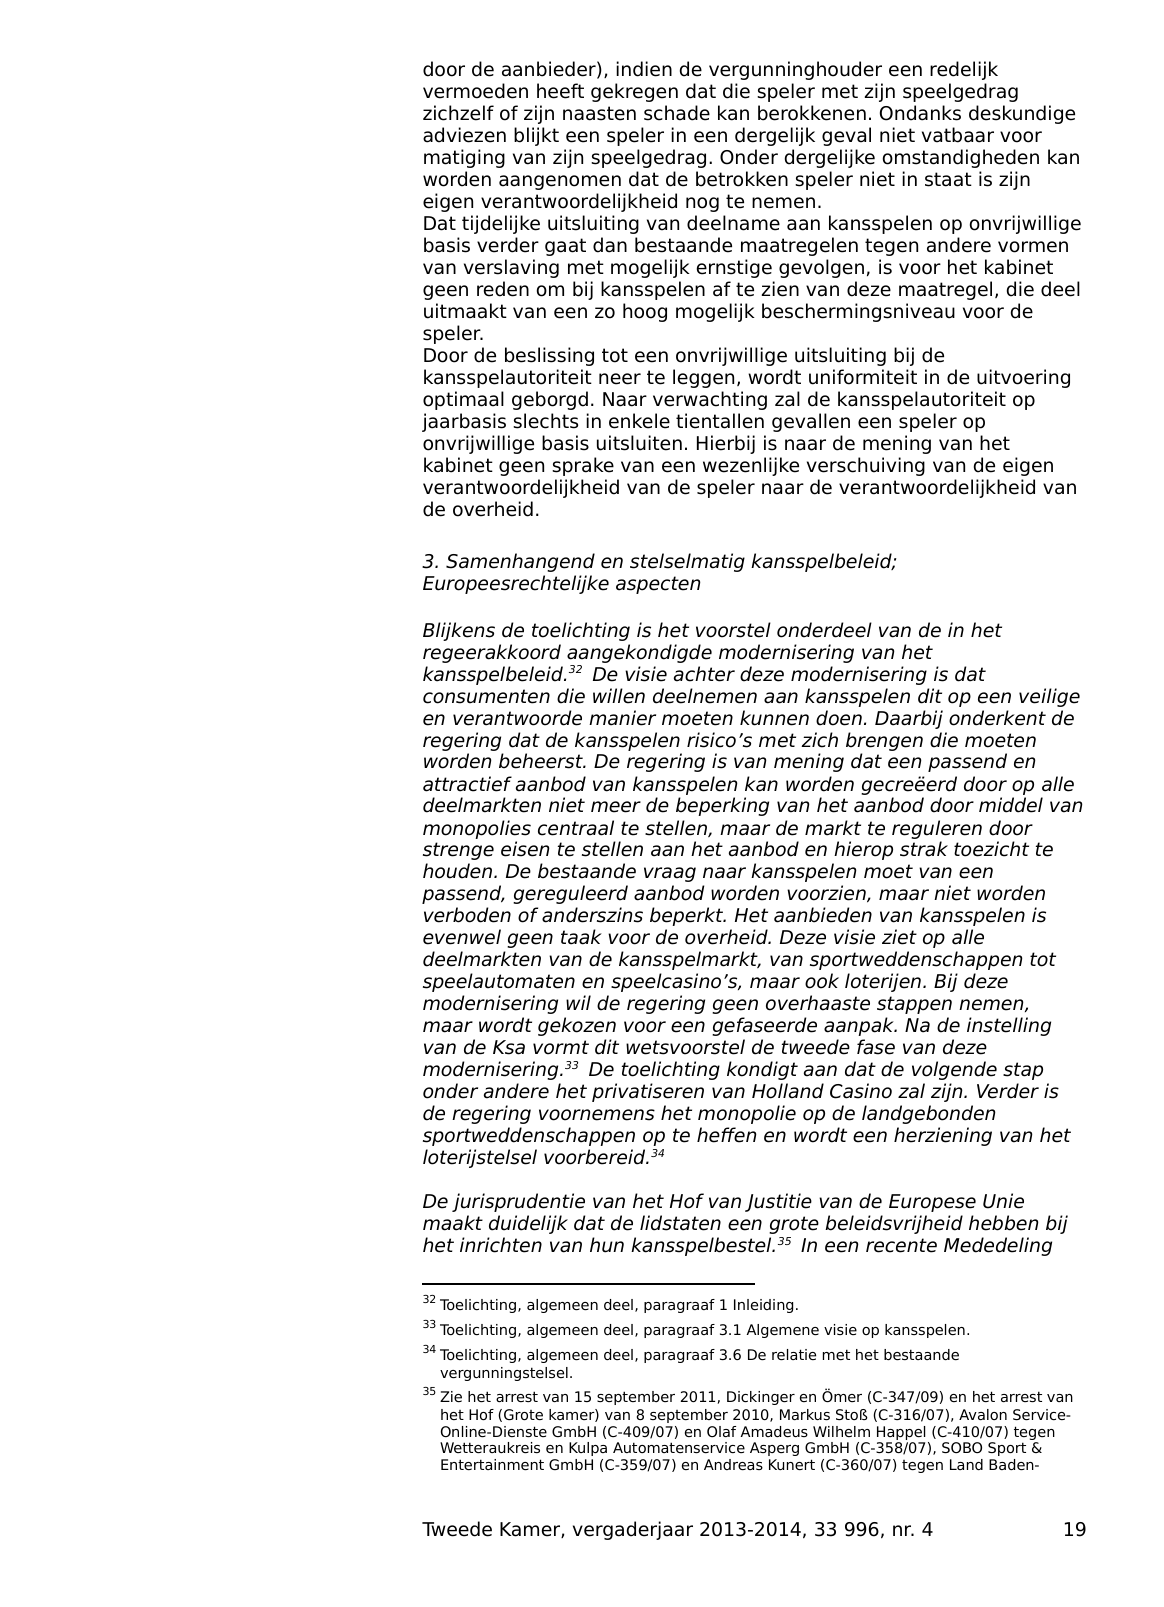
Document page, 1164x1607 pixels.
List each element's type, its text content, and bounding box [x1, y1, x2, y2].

text door de aanbieder), indien de vergunninghouder een redelijk vermoeden heeft gekregen dat die speler met zijn speelgedrag zichzelf of zijn naasten schade kan berokkenen. Ondanks deskundige adviezen blijkt een speler in een dergelijk geval niet vatbaar voor matiging van zijn speelgedrag. Onder dergelijke omstandigheden kan worden aangenomen dat de betrokken speler niet in staat is zijn eigen verantwoordelijkheid nog te nemen. [422, 59, 1087, 213]
text Door de beslissing tot een onvrijwillige uitsluiting bij de kansspelautoriteit neer te leggen, wordt uniformiteit in de uitvoering optimaal geborgd. Naar verwachting zal de kansspelautoriteit op jaarbasis slechts in enkele tientallen gevallen een speler op onvrijwillige basis uitsluiten. Hierbij is naar de mening van het kabinet geen sprake van een wezenlijke verschuiving van de eigen verantwoordelijkheid van de speler naar de verantwoordelijkheid van de overheid. [422, 345, 1087, 521]
text Blijkens de toelichting is het voorstel onderdeel van de in het regeerakkoord aangekondigde modernisering van het kansspelbeleid. De visie achter deze modernisering is dat consumenten die willen deelnemen aan kansspelen dit op een veilige en verantwoorde manier moeten kunnen doen. Daarbij onderkent de regering dat de kansspelen risico’s met zich brengen die moeten worden beheerst. De regering is van mening dat een passend en attractief aanbod van kansspelen kan worden gecreëerd door op alle deelmarkten niet meer de beperking van het aanbod door middel van monopolies centraal te stellen, maar de markt te reguleren door strenge eisen te stellen aan het aanbod en hierop strak toezicht te houden. De bestaande vraag naar kansspelen moet van een passend, gereguleerd aanbod worden voorzien, maar niet worden verboden of anderszins beperkt. Het aanbieden van kansspelen is evenwel geen taak voor de overheid. Deze visie ziet op alle deelmarkten van de kansspelmarkt, van sportweddenschappen tot speelautomaten en speelcasino’s, maar ook loterijen. Bij deze modernisering wil de regering geen overhaaste stappen nemen, maar wordt gekozen voor een gefaseerde aanpak. Na de instelling van de Ksa vormt dit wetsvoorstel de tweede fase van deze modernisering. De toelichting kondigt aan dat de volgende stap onder andere het privatiseren van Holland Casino zal zijn. Verder is de regering voornemens het monopolie op de landgebonden sportweddenschappen op te heffen en wordt een herziening van het loterijstelsel voorbereid. [422, 619, 1087, 1169]
subtitle 3. Samenhangend en stelselmatig kansspelbeleid; Europeesrechtelijke aspecten [422, 551, 1087, 594]
text De jurisprudentie van het Hof van Justitie van de Europese Unie maakt duidelijk dat de lidstaten een grote beleidsvrijheid hebben bij het inrichten van hun kansspelbestel. In een recente Mededeling [422, 1191, 1087, 1257]
text Zie het arrest van 15 september 2011, Dickinger en Ömer (C-347/09) en het arrest van het Hof (Grote kamer) van 8 september 2010, Markus Stoß (C-316/07), Avalon Service-Online-Dienste GmbH (C-409/07) en Olaf Amadeus Wilhelm Happel (C-410/07) tegen Wetteraukreis en Kulpa Automatenservice Asperg GmbH (C-358/07), SOBO Sport & Entertainment GmbH (C-359/07) en Andreas Kunert (C-360/07) tegen Land Baden- [422, 1385, 1087, 1474]
text Toelichting, algemeen deel, paragraaf 3.1 Algemene visie op kansspelen. [422, 1318, 1087, 1340]
text Toelichting, algemeen deel, paragraaf 1 Inleiding. [422, 1293, 1087, 1315]
text Toelichting, algemeen deel, paragraaf 3.6 De relatie met het bestaande vergunningstelsel. [422, 1343, 1087, 1382]
text Dat tijdelijke uitsluiting van deelname aan kansspelen op onvrijwillige basis verder gaat dan bestaande maatregelen tegen andere vormen van verslaving met mogelijk ernstige gevolgen, is voor het kabinet geen reden om bij kansspelen af te zien van deze maatregel, die deel uitmaakt van een zo hoog mogelijk beschermingsniveau voor de speler. [422, 213, 1087, 345]
